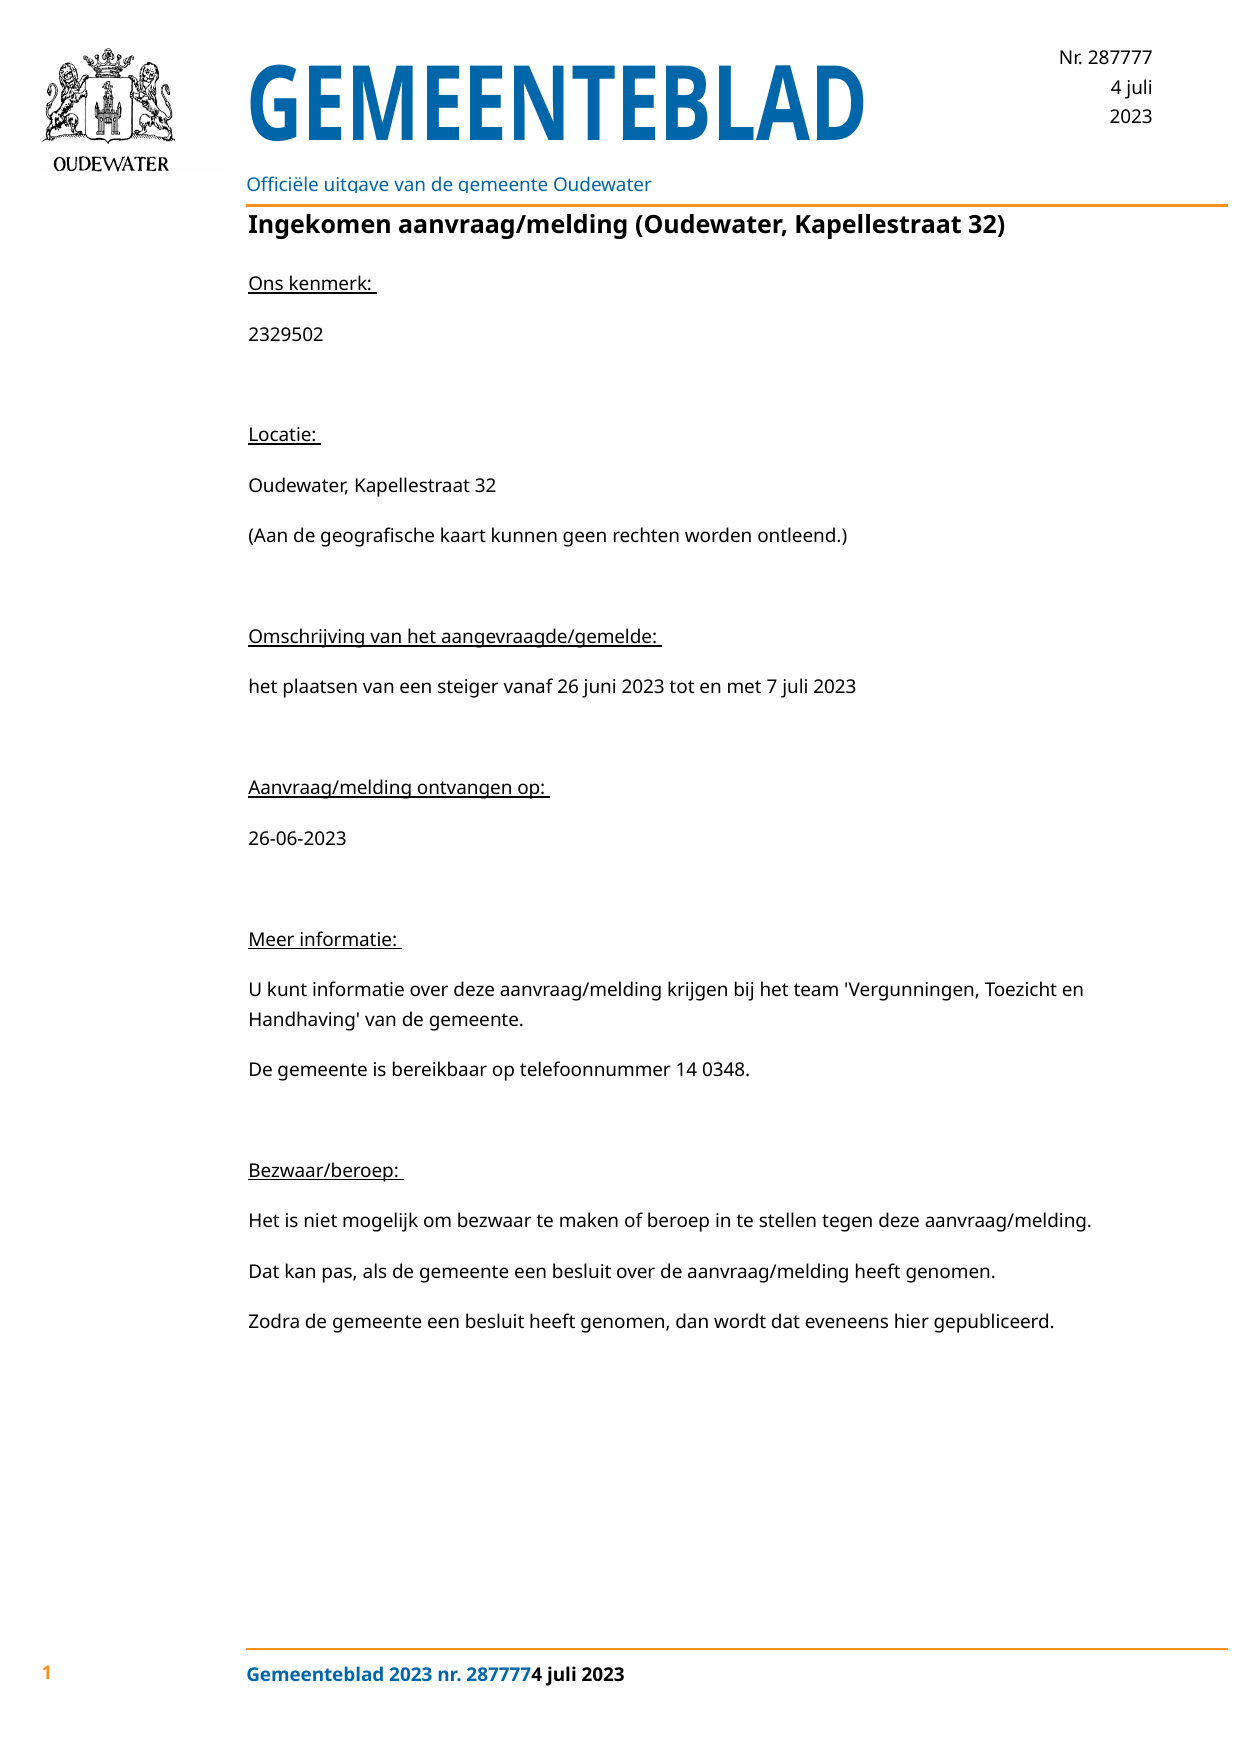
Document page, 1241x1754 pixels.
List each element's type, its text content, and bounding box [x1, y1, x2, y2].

text (Aan de geografische kaart kunnen geen rechten worden ontleend.) [248, 522, 1152, 548]
text Meer informatie: [248, 926, 1152, 951]
text 2329502 [248, 321, 1152, 346]
text 26-06-2023 [248, 825, 1152, 851]
text het plaatsen van een steiger vanaf 26 juni 2023 tot en met 7 juli 2023 [248, 674, 1152, 699]
text Omschrijving van het aangevraagde/gemelde: [248, 623, 1152, 649]
text De gemeente is bereikbaar op telefoonnummer 14 0348. [248, 1056, 1152, 1082]
text U kunt informatie over deze aanvraag/melding krijgen bij het team 'Vergunningen, Toezicht en Handhaving' van de gemeente. [248, 976, 1152, 1031]
text Bezwaar/beroep: [248, 1157, 1152, 1183]
text Locatie: [248, 422, 1152, 447]
text Oudewater, Kapellestraat 32 [248, 472, 1152, 498]
text Ingekomen aanvraag/melding (Oudewater, Kapellestraat 32) [248, 207, 1152, 241]
text Dat kan pas, als de gemeente een besluit over de aanvraag/melding heeft genomen. [248, 1258, 1152, 1283]
picture [41, 47, 231, 172]
text Aanvraag/melding ontvangen op: [248, 774, 1152, 800]
text Ons kenmerk: [248, 270, 1152, 296]
text Het is niet mogelijk om bezwaar te maken of beroep in te stellen tegen deze aanvraag/melding. [248, 1207, 1152, 1233]
text Zodra de gemeente een besluit heeft genomen, dan wordt dat eveneens hier gepubliceerd. [248, 1308, 1152, 1334]
